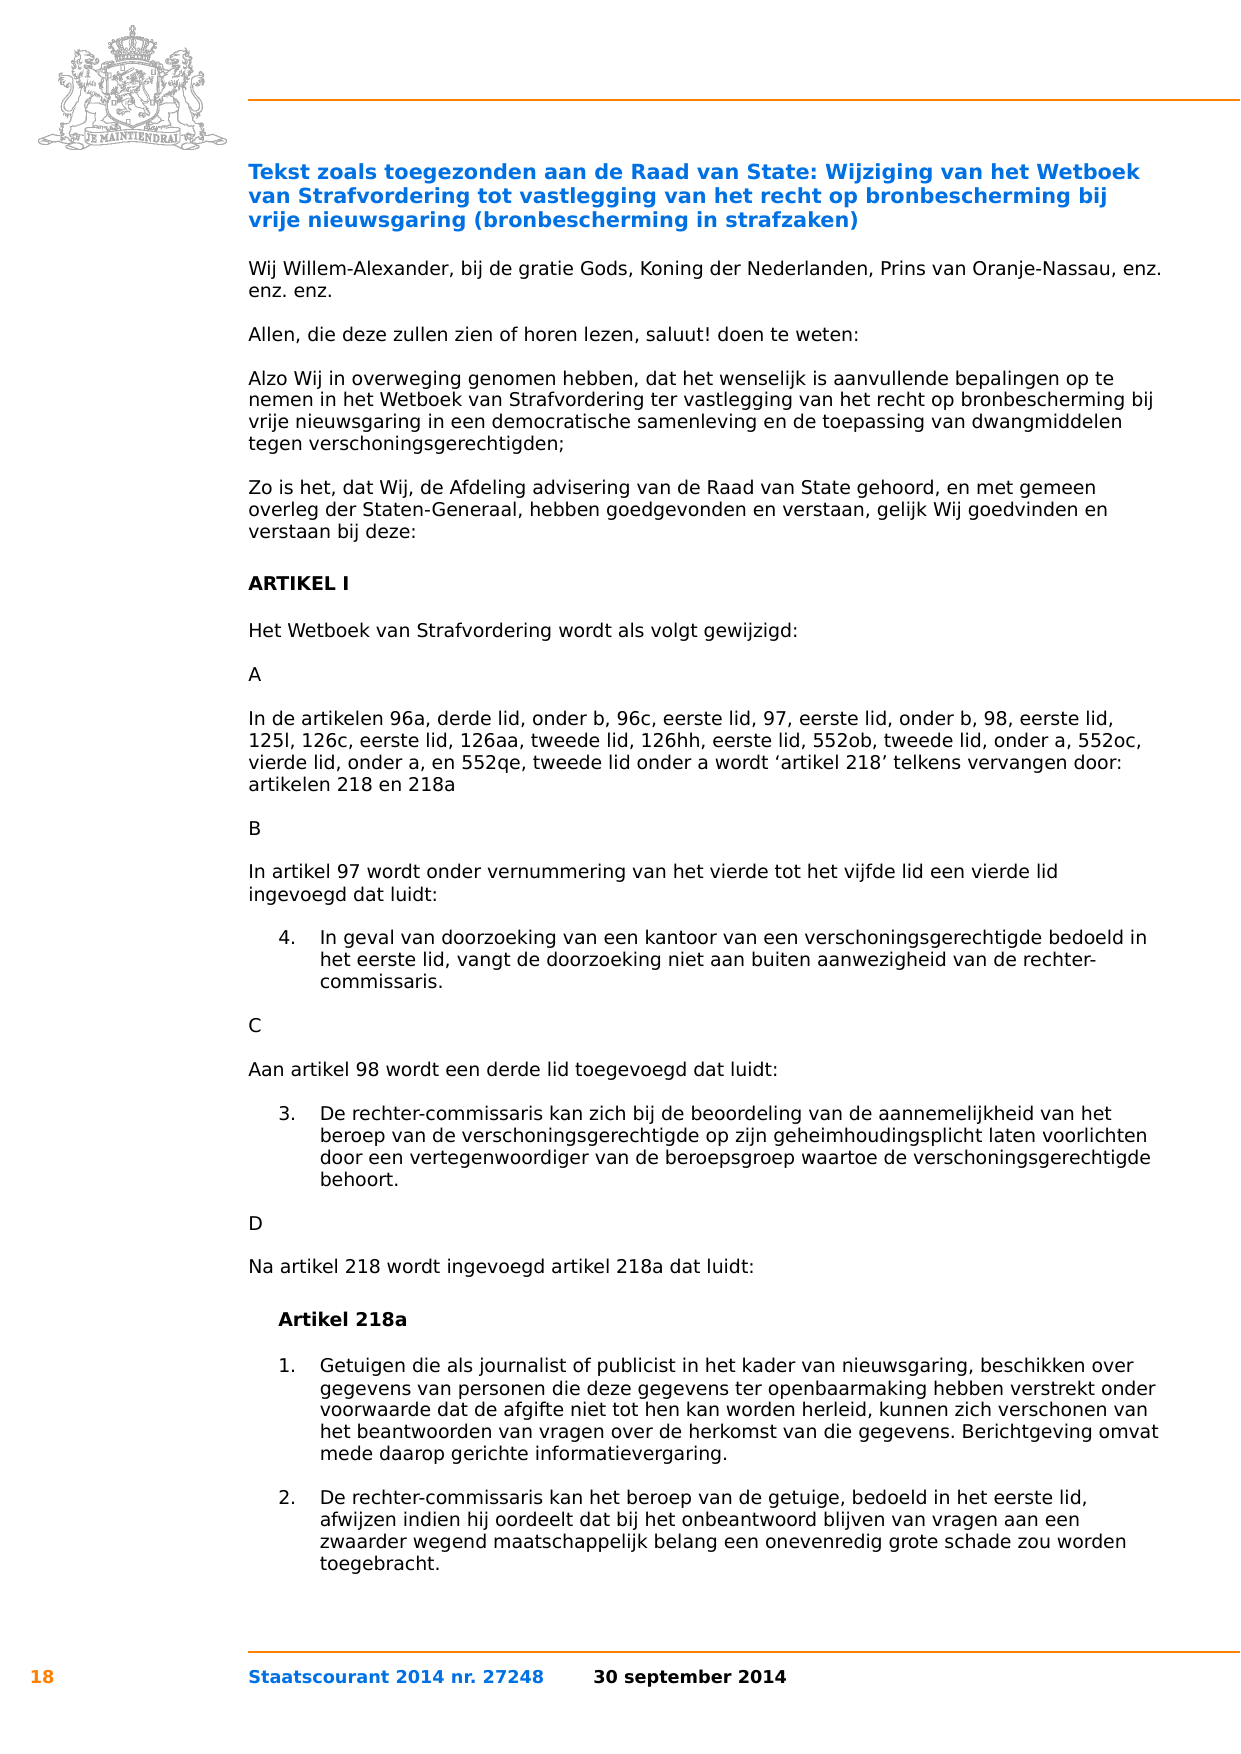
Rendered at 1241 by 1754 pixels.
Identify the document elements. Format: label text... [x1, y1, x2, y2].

subtitle Artikel 218a [278, 1308, 1163, 1330]
text D [248, 1213, 1163, 1234]
text Allen, die deze zullen zien of horen lezen, saluut! doen te weten: [248, 323, 1163, 346]
text In artikel 97 wordt onder vernummering van het vierde tot het vijfde lid een vierde lid ingevoegd dat luidt: [248, 861, 1163, 905]
text In de artikelen 96a, derde lid, onder b, 96c, eerste lid, 97, eerste lid, onder b, 98, eerste lid, 125l, 126c, eerste lid, 126aa, tweede lid, 126hh, eerste lid, 552ob, tweede lid, onder a, 552oc, vierde lid, onder a, en 552qe, tweede lid onder a wordt ‘artikel 218’ telkens vervangen door: artikelen 218 en 218a [248, 708, 1163, 796]
subtitle ARTIKEL I [248, 573, 1163, 595]
text Wij Willem-Alexander, bij de gratie Gods, Koning der Nederlanden, Prins van Oranje-Nassau, enz. enz. enz. [248, 258, 1163, 302]
text 4. In geval van doorzoeking van een kantoor van een verschoningsgerechtigde bedoeld in het eerste lid, vangt de doorzoeking niet aan buiten aanwezigheid van de rechter-commissaris. [278, 927, 1163, 993]
text C [248, 1015, 1163, 1037]
text B [248, 818, 1163, 839]
text Zo is het, dat Wij, de Afdeling advisering van de Raad van State gehoord, en met gemeen overleg der Staten-Generaal, hebben goedgevonden en verstaan, gelijk Wij goedvinden en verstaan bij deze: [248, 477, 1163, 543]
text Alzo Wij in overweging genomen hebben, dat het wenselijk is aanvullende bepalingen op te nemen in het Wetboek van Strafvordering ter vastlegging van het recht op bronbescherming bij vrije nieuwsgaring in een democratische samenleving en de toepassing van dwangmiddelen tegen verschoningsgerechtigden; [248, 367, 1163, 455]
text Na artikel 218 wordt ingevoegd artikel 218a dat luidt: [248, 1256, 1163, 1278]
text 1. Getuigen die als journalist of publicist in het kader van nieuwsgaring, beschikken over gegevens van personen die deze gegevens ter openbaarmaking hebben verstrekt onder voorwaarde dat de afgifte niet tot hen kan worden herleid, kunnen zich verschonen van het beantwoorden van vragen over de herkomst van die gegevens. Berichtgeving omvat mede daarop gerichte informatievergaring. [278, 1355, 1163, 1465]
text Het Wetboek van Strafvordering wordt als volgt gewijzigd: [248, 620, 1163, 642]
subtitle Tekst zoals toegezonden aan de Raad van State: Wijziging van het Wetboek van Strafvordering tot vastlegging van het recht op bronbescherming bij vrije nieuwsgaring (bronbescherming in strafzaken) [248, 160, 1163, 233]
text Aan artikel 98 wordt een derde lid toegevoegd dat luidt: [248, 1059, 1163, 1081]
text 3. De rechter-commissaris kan zich bij de beoordeling van de aannemelijkheid van het beroep van de verschoningsgerechtigde op zijn geheimhoudingsplicht laten voorlichten door een vertegenwoordiger van de beroepsgroep waartoe de verschoningsgerechtigde behoort. [278, 1103, 1163, 1191]
text A [248, 664, 1163, 686]
picture [38, 25, 227, 150]
text 2. De rechter-commissaris kan het beroep van de getuige, bedoeld in het eerste lid, afwijzen indien hij oordeelt dat bij het onbeantwoord blijven van vragen aan een zwaarder wegend maatschappelijk belang een onevenredig grote schade zou worden toegebracht. [278, 1487, 1163, 1575]
